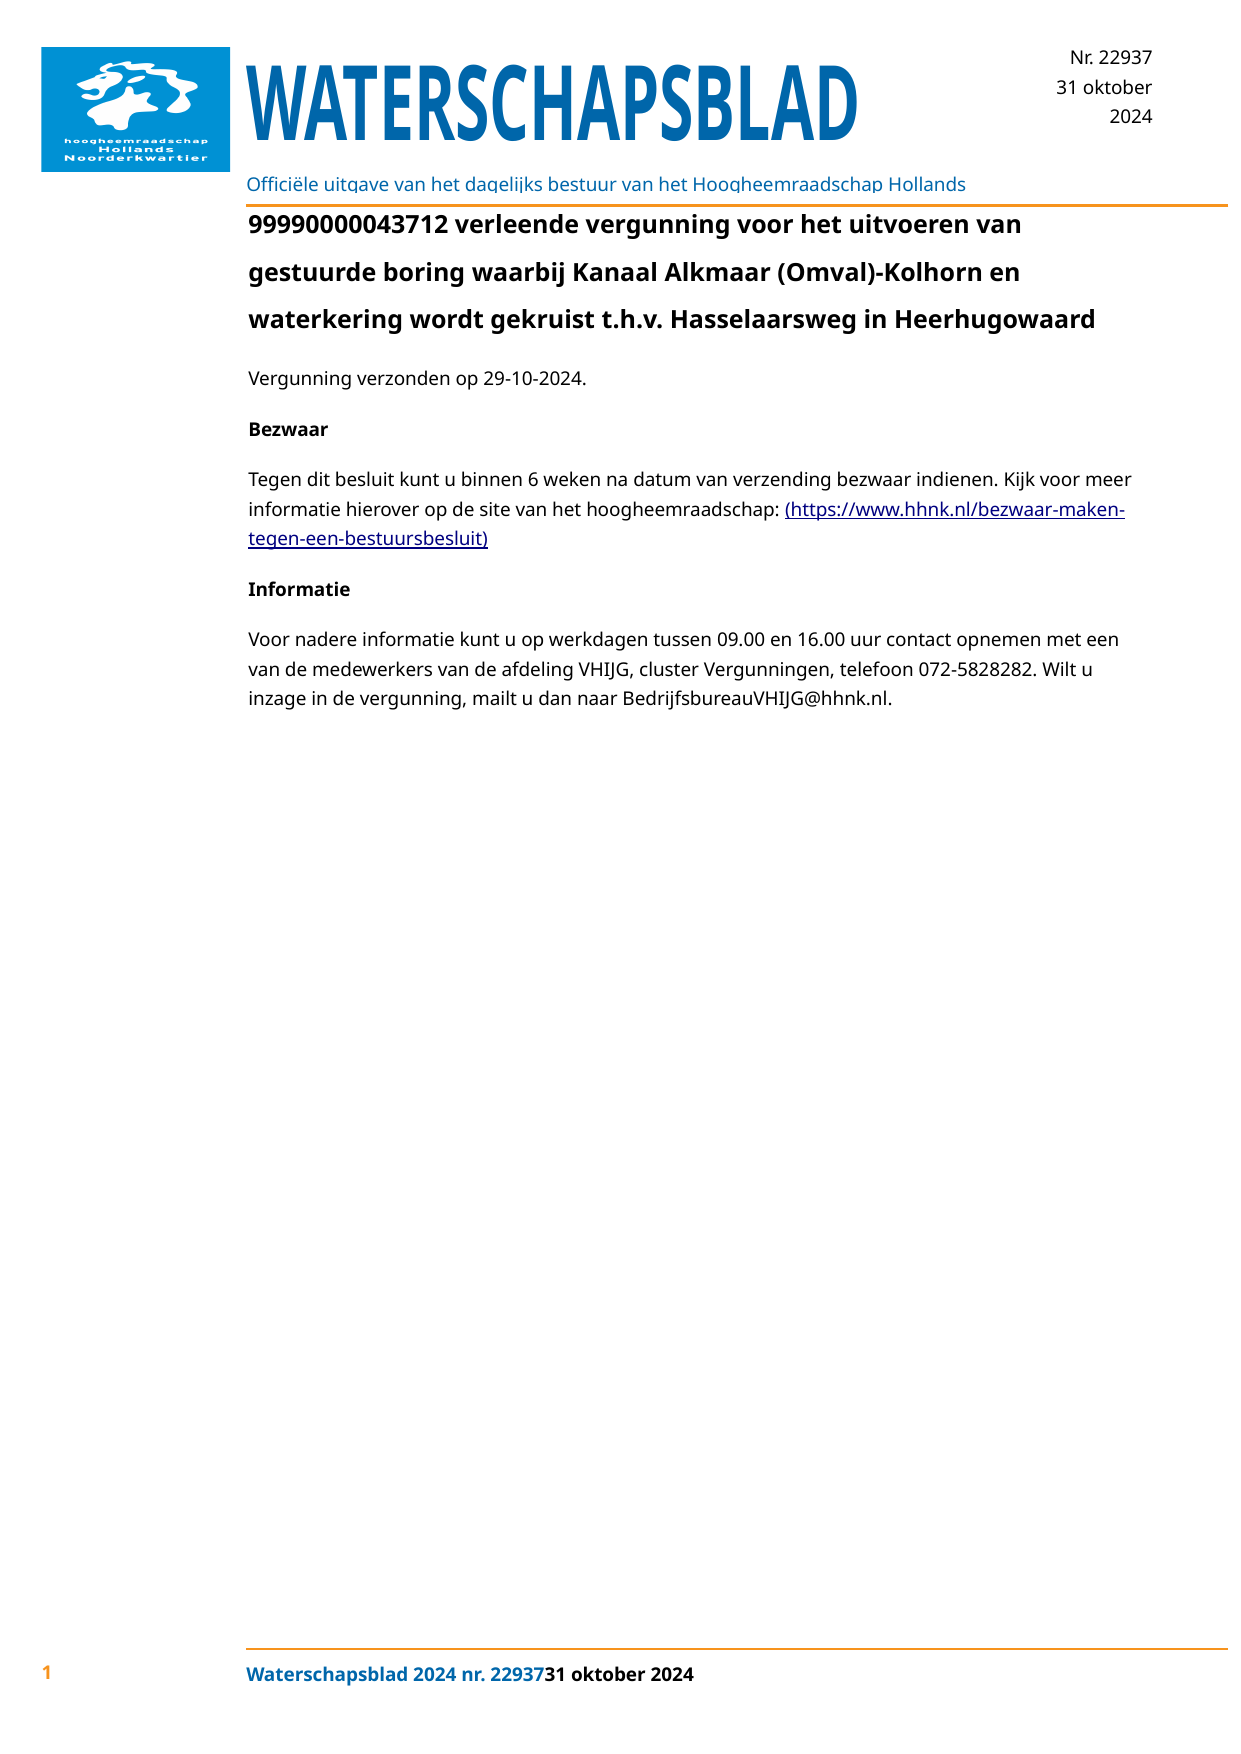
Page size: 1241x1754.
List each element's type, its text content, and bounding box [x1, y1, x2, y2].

text Voor nadere informatie kunt u op werkdagen tussen 09.00 en 16.00 uur contact opnemen met een van de medewerkers van de afdeling VHIJG, cluster Vergunningen, telefoon 072-5828282. Wilt u inzage in de vergunning, mailt u dan naar BedrijfsbureauVHIJG@hhnk.nl. [248, 626, 1152, 711]
picture [88, 87, 157, 130]
picture [129, 76, 144, 82]
text Tegen dit besluit kunt u binnen 6 weken na datum van verzending bezwaar indienen. Kijk voor meer informatie hierover op de site van het hoogheemraadschap: (https://www.hhnk.nl/bezwaar-maken-tegen-een-bestuursbesluit) [248, 466, 1152, 551]
text 99990000043712 verleende vergunning voor het uitvoeren van gestuurde boring waarbij Kanaal Alkmaar (Omval)-Kolhorn en waterkering wordt gekruist t.h.v. Hasselaarsweg in Heerhugowaard [248, 207, 1152, 336]
text Bezwaar [248, 416, 1152, 442]
picture [78, 64, 122, 99]
text Vergunning verzonden op 29-10-2024. [248, 366, 1152, 391]
picture [118, 62, 197, 112]
text Informatie [248, 576, 1152, 602]
